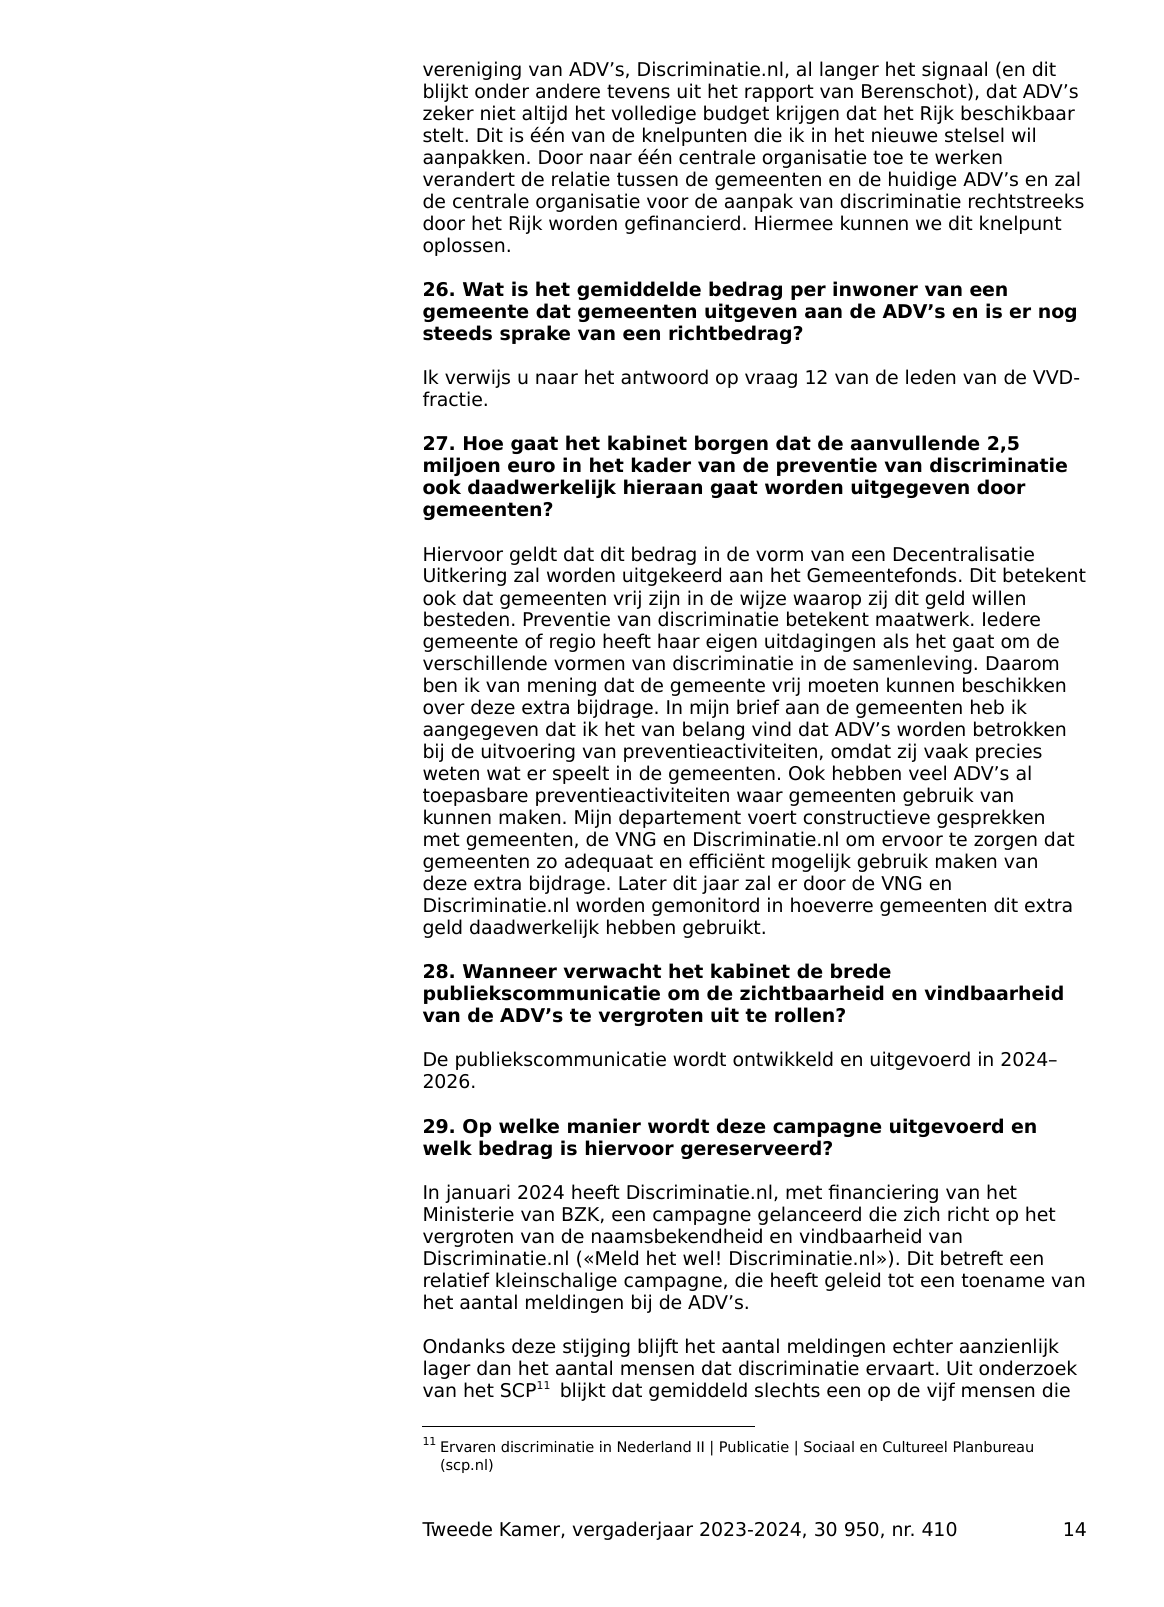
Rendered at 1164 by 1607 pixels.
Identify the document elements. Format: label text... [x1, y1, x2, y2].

text Ik verwijs u naar het antwoord op vraag 12 van de leden van de VVD-fractie. [422, 367, 1087, 411]
text Ervaren discriminatie in Nederland II | Publicatie | Sociaal en Cultureel Planbureau (scp.nl) [422, 1435, 1087, 1474]
text In januari 2024 heeft Discriminatie.nl, met financiering van het Ministerie van BZK, een campagne gelanceerd die zich richt op het vergroten van de naamsbekendheid en vindbaarheid van Discriminatie.nl («Meld het wel! Discriminatie.nl»). Dit betreft een relatief kleinschalige campagne, die heeft geleid tot een toename van het aantal meldingen bij de ADV’s. [422, 1182, 1087, 1313]
text 28. Wanneer verwacht het kabinet de brede publiekscommunicatie om de zichtbaarheid en vindbaarheid van de ADV’s te vergroten uit te rollen? [422, 961, 1087, 1027]
text 29. Op welke manier wordt deze campagne uitgevoerd en welk bedrag is hiervoor gereserveerd? [422, 1116, 1087, 1159]
text 26. Wat is het gemiddelde bedrag per inwoner van een gemeente dat gemeenten uitgeven aan de ADV’s en is er nog steeds sprake van een richtbedrag? [422, 279, 1087, 345]
text Ondanks deze stijging blijft het aantal meldingen echter aanzienlijk lager dan het aantal mensen dat discriminatie ervaart. Uit onderzoek van het SCP blijkt dat gemiddeld slechts een op de vijf mensen die [422, 1336, 1087, 1402]
text 27. Hoe gaat het kabinet borgen dat de aanvullende 2,5 miljoen euro in het kader van de preventie van discriminatie ook daadwerkelijk hieraan gaat worden uitgegeven door gemeenten? [422, 433, 1087, 521]
text vereniging van ADV’s, Discriminatie.nl, al langer het signaal (en dit blijkt onder andere tevens uit het rapport van Berenschot), dat ADV’s zeker niet altijd het volledige budget krijgen dat het Rijk beschikbaar stelt. Dit is één van de knelpunten die ik in het nieuwe stelsel wil aanpakken. Door naar één centrale organisatie toe te werken verandert de relatie tussen de gemeenten en de huidige ADV’s en zal de centrale organisatie voor de aanpak van discriminatie rechtstreeks door het Rijk worden gefinancierd. Hiermee kunnen we dit knelpunt oplossen. [422, 59, 1087, 257]
text Hiervoor geldt dat dit bedrag in de vorm van een Decentralisatie Uitkering zal worden uitgekeerd aan het Gemeentefonds. Dit betekent ook dat gemeenten vrij zijn in de wijze waarop zij dit geld willen besteden. Preventie van discriminatie betekent maatwerk. Iedere gemeente of regio heeft haar eigen uitdagingen als het gaat om de verschillende vormen van discriminatie in de samenleving. Daarom ben ik van mening dat de gemeente vrij moeten kunnen beschikken over deze extra bijdrage. In mijn brief aan de gemeenten heb ik aangegeven dat ik het van belang vind dat ADV’s worden betrokken bij de uitvoering van preventieactiviteiten, omdat zij vaak precies weten wat er speelt in de gemeenten. Ook hebben veel ADV’s al toepasbare preventieactiviteiten waar gemeenten gebruik van kunnen maken. Mijn departement voert constructieve gesprekken met gemeenten, de VNG en Discriminatie.nl om ervoor te zorgen dat gemeenten zo adequaat en efficiënt mogelijk gebruik maken van deze extra bijdrage. Later dit jaar zal er door de VNG en Discriminatie.nl worden gemonitord in hoeverre gemeenten dit extra geld daadwerkelijk hebben gebruikt. [422, 543, 1087, 939]
text De publiekscommunicatie wordt ontwikkeld en uitgevoerd in 2024–2026. [422, 1049, 1087, 1093]
